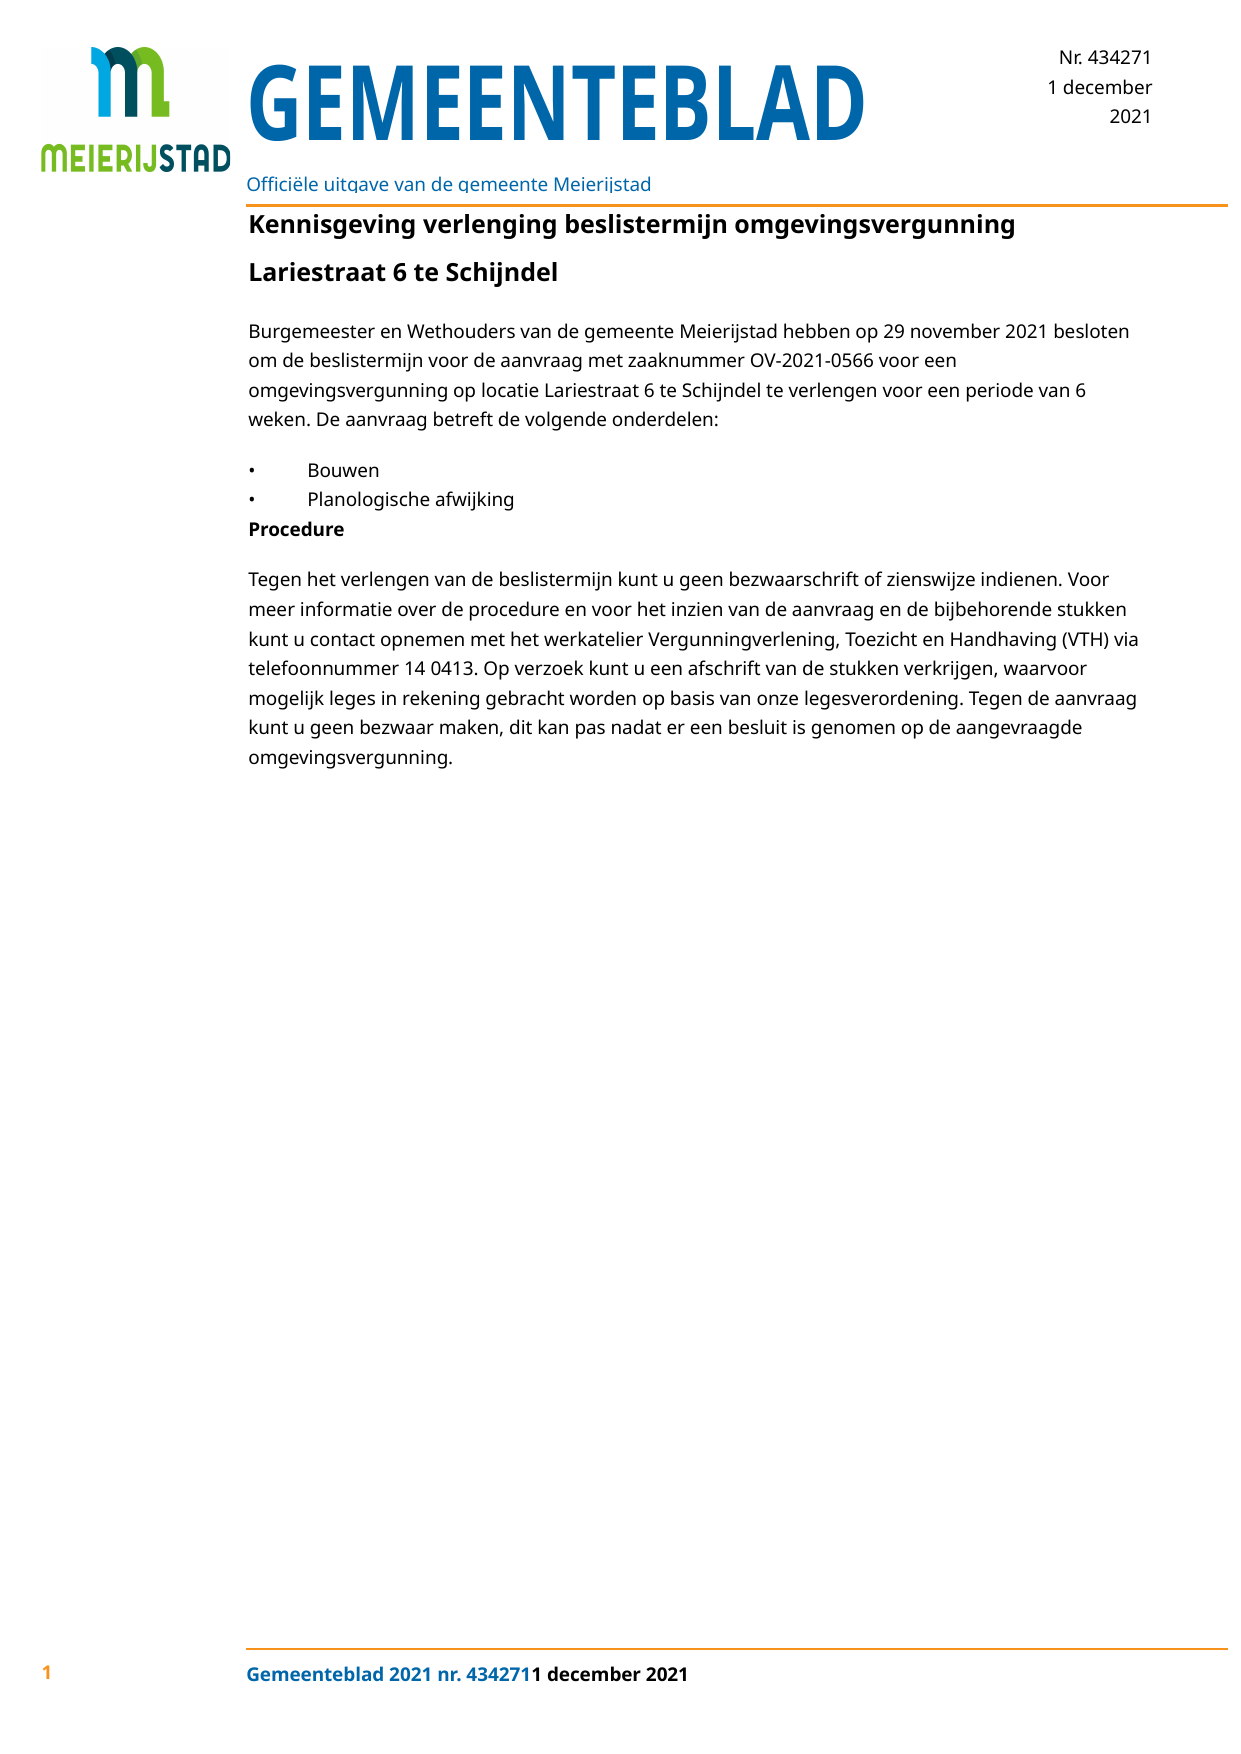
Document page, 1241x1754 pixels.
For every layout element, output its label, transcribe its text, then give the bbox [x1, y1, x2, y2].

list Planologische afwijking [248, 487, 1152, 512]
picture [41, 47, 231, 172]
list Bouwen [248, 457, 1152, 483]
text Procedure [248, 516, 1152, 542]
text Tegen het verlengen van de beslistermijn kunt u geen bezwaarschrift of zienswijze indienen. Voor meer informatie over de procedure en voor het inzien van de aanvraag en de bijbehorende stukken kunt u contact opnemen met het werkatelier Vergunningverlening, Toezicht en Handhaving (VTH) via telefoonnummer 14 0413. Op verzoek kunt u een afschrift van de stukken verkrijgen, waarvoor mogelijk leges in rekening gebracht worden op basis van onze legesverordening. Tegen de aanvraag kunt u geen bezwaar maken, dit kan pas nadat er een besluit is genomen op de aangevraagde omgevingsvergunning. [248, 567, 1152, 770]
text Kennisgeving verlenging beslistermijn omgevingsvergunning Lariestraat 6 te Schijndel [248, 207, 1152, 288]
text Burgemeester en Wethouders van de gemeente Meierijstad hebben op 29 november 2021 besloten om de beslistermijn voor de aanvraag met zaaknummer OV-2021-0566 voor een omgevingsvergunning op locatie Lariestraat 6 te Schijndel te verlengen voor een periode van 6 weken. De aanvraag betreft de volgende onderdelen: [248, 318, 1152, 432]
